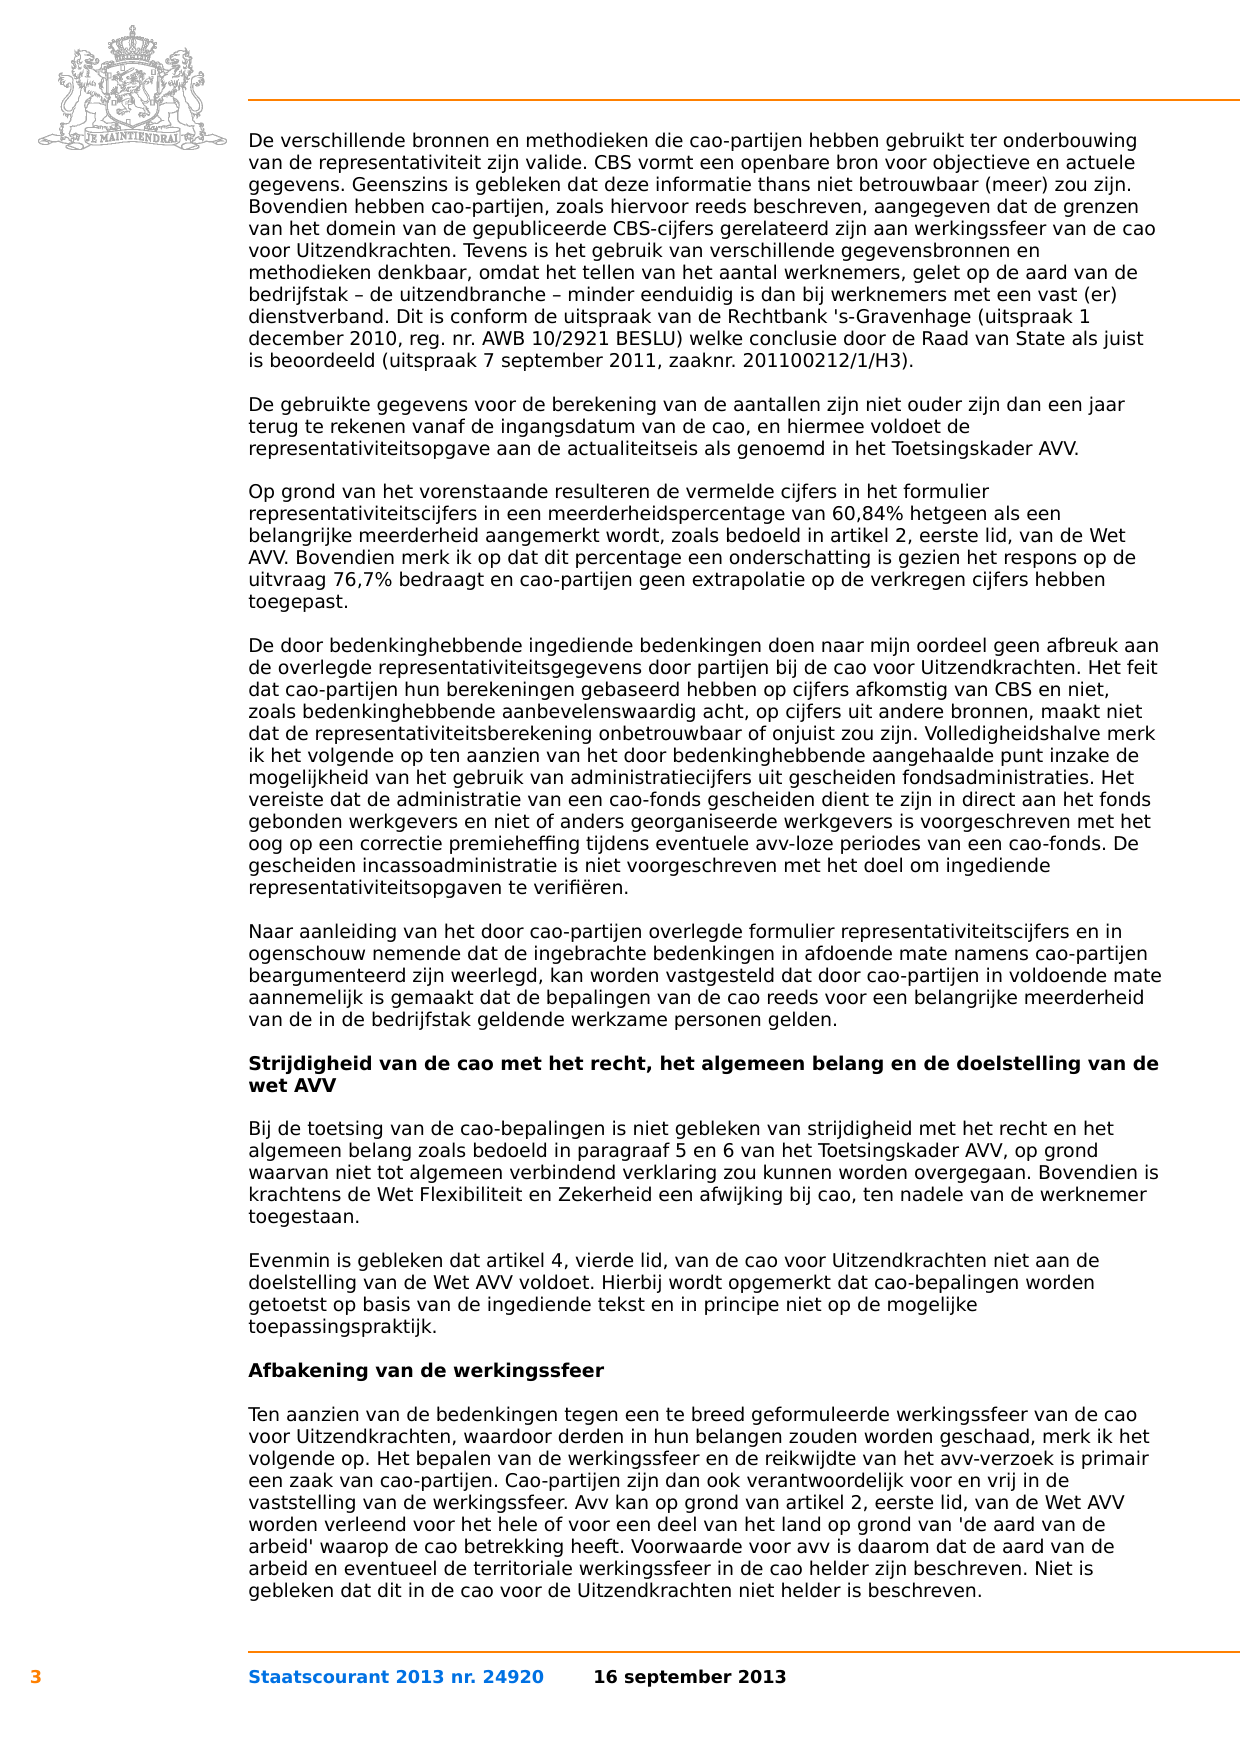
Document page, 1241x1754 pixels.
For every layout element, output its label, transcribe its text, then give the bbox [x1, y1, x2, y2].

text De verschillende bronnen en methodieken die cao-partijen hebben gebruikt ter onderbouwing van de representativiteit zijn valide. CBS vormt een openbare bron voor objectieve en actuele gegevens. Geenszins is gebleken dat deze informatie thans niet betrouwbaar (meer) zou zijn. Bovendien hebben cao-partijen, zoals hiervoor reeds beschreven, aangegeven dat de grenzen van het domein van de gepubliceerde CBS-cijfers gerelateerd zijn aan werkingssfeer van de cao voor Uitzendkrachten. Tevens is het gebruik van verschillende gegevensbronnen en methodieken denkbaar, omdat het tellen van het aantal werknemers, gelet op de aard van de bedrijfstak – de uitzendbranche – minder eenduidig is dan bij werknemers met een vast (er) dienstverband. Dit is conform de uitspraak van de Rechtbank 's-Gravenhage (uitspraak 1 december 2010, reg. nr. AWB 10/2921 BESLU) welke conclusie door de Raad van State als juist is beoordeeld (uitspraak 7 september 2011, zaaknr. 201100212/1/H3). [248, 130, 1163, 372]
text Naar aanleiding van het door cao-partijen overlegde formulier representativiteitscijfers en in ogenschouw nemende dat de ingebrachte bedenkingen in afdoende mate namens cao-partijen beargumenteerd zijn weerlegd, kan worden vastgesteld dat door cao-partijen in voldoende mate aannemelijk is gemaakt dat de bepalingen van de cao reeds voor een belangrijke meerderheid van de in de bedrijfstak geldende werkzame personen gelden. [248, 921, 1163, 1031]
text Op grond van het vorenstaande resulteren de vermelde cijfers in het formulier representativiteitscijfers in een meerderheidspercentage van 60,84% hetgeen als een belangrijke meerderheid aangemerkt wordt, zoals bedoeld in artikel 2, eerste lid, van de Wet AVV. Bovendien merk ik op dat dit percentage een onderschatting is gezien het respons op de uitvraag 76,7% bedraagt en cao-partijen geen extrapolatie op de verkregen cijfers hebben toegepast. [248, 481, 1163, 613]
picture [38, 25, 227, 150]
text Evenmin is gebleken dat artikel 4, vierde lid, van de cao voor Uitzendkrachten niet aan de doelstelling van de Wet AVV voldoet. Hierbij wordt opgemerkt dat cao-bepalingen worden getoetst op basis van de ingediende tekst en in principe niet op de mogelijke toepassingspraktijk. [248, 1250, 1163, 1338]
subtitle Afbakening van de werkingssfeer [248, 1360, 1163, 1382]
text Bij de toetsing van de cao-bepalingen is niet gebleken van strijdigheid met het recht en het algemeen belang zoals bedoeld in paragraaf 5 en 6 van het Toetsingskader AVV, op grond waarvan niet tot algemeen verbindend verklaring zou kunnen worden overgegaan. Bovendien is krachtens de Wet Flexibiliteit en Zekerheid een afwijking bij cao, ten nadele van de werknemer toegestaan. [248, 1118, 1163, 1228]
text De gebruikte gegevens voor de berekening van de aantallen zijn niet ouder zijn dan een jaar terug te rekenen vanaf de ingangsdatum van de cao, en hiermee voldoet de representativiteitsopgave aan de actualiteitseis als genoemd in het Toetsingskader AVV. [248, 393, 1163, 459]
subtitle Strijdigheid van de cao met het recht, het algemeen belang en de doelstelling van de wet AVV [248, 1052, 1163, 1096]
text De door bedenkinghebbende ingediende bedenkingen doen naar mijn oordeel geen afbreuk aan de overlegde representativiteitsgegevens door partijen bij de cao voor Uitzendkrachten. Het feit dat cao-partijen hun berekeningen gebaseerd hebben op cijfers afkomstig van CBS en niet, zoals bedenkinghebbende aanbevelenswaardig acht, op cijfers uit andere bronnen, maakt niet dat de representativiteitsberekening onbetrouwbaar of onjuist zou zijn. Volledigheidshalve merk ik het volgende op ten aanzien van het door bedenkinghebbende aangehaalde punt inzake de mogelijkheid van het gebruik van administratiecijfers uit gescheiden fondsadministraties. Het vereiste dat de administratie van een cao-fonds gescheiden dient te zijn in direct aan het fonds gebonden werkgevers en niet of anders georganiseerde werkgevers is voorgeschreven met het oog op een correctie premieheffing tijdens eventuele avv-loze periodes van een cao-fonds. De gescheiden incassoadministratie is niet voorgeschreven met het doel om ingediende representativiteitsopgaven te verifiëren. [248, 635, 1163, 899]
text Ten aanzien van de bedenkingen tegen een te breed geformuleerde werkingssfeer van de cao voor Uitzendkrachten, waardoor derden in hun belangen zouden worden geschaad, merk ik het volgende op. Het bepalen van de werkingssfeer en de reikwijdte van het avv-verzoek is primair een zaak van cao-partijen. Cao-partijen zijn dan ook verantwoordelijk voor en vrij in de vaststelling van de werkingssfeer. Avv kan op grond van artikel 2, eerste lid, van de Wet AVV worden verleend voor het hele of voor een deel van het land op grond van 'de aard van de arbeid' waarop de cao betrekking heeft. Voorwaarde voor avv is daarom dat de aard van de arbeid en eventueel de territoriale werkingssfeer in de cao helder zijn beschreven. Niet is gebleken dat dit in de cao voor de Uitzendkrachten niet helder is beschreven. [248, 1404, 1163, 1602]
